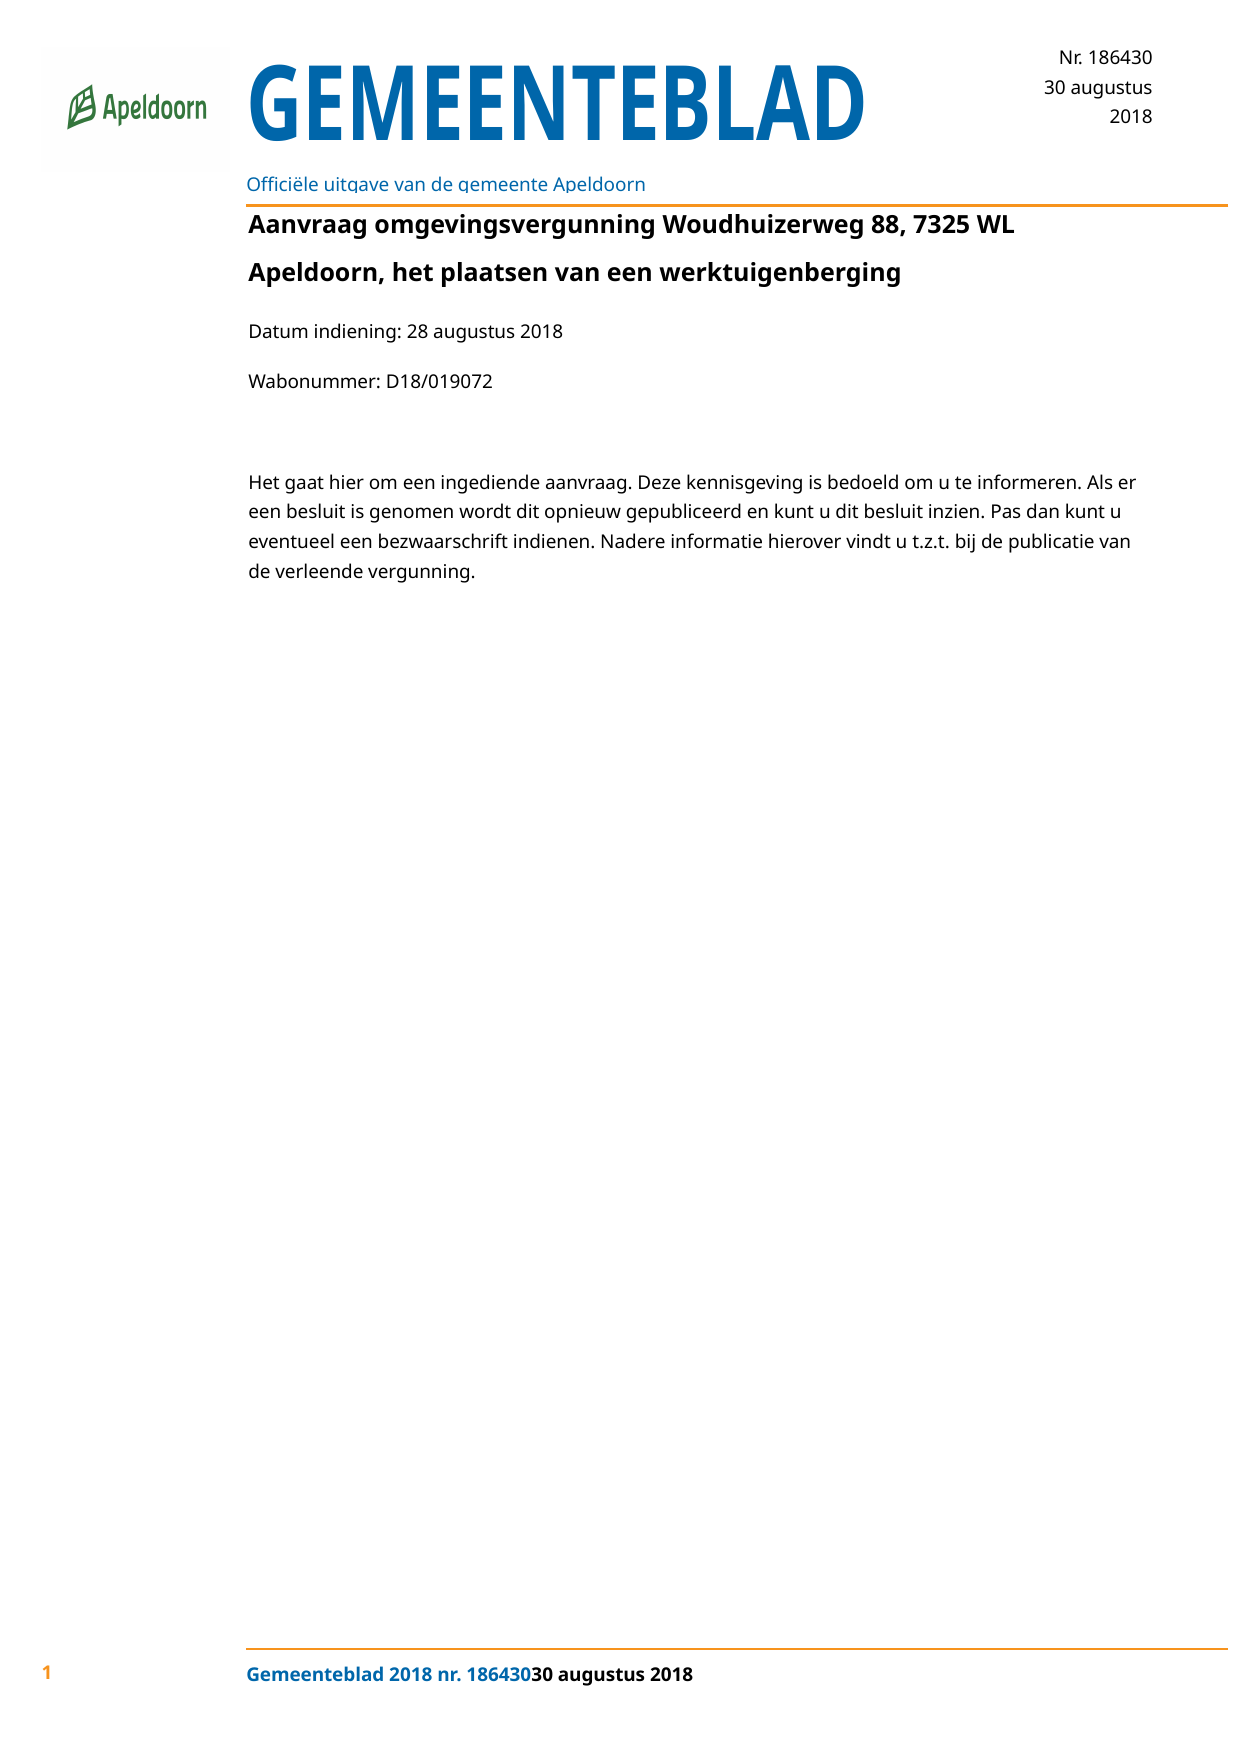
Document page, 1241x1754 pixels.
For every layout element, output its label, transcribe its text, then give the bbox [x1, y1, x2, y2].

text Datum indiening: 28 augustus 2018 [248, 318, 1152, 344]
text Het gaat hier om een ingediende aanvraag. Deze kennisgeving is bedoeld om u te informeren. Als er een besluit is genomen wordt dit opnieuw gepubliceerd en kunt u dit besluit inzien. Pas dan kunt u eventueel een bezwaarschrift indienen. Nadere informatie hierover vindt u t.z.t. bij de publicatie van de verleende vergunning. [248, 469, 1152, 584]
picture [41, 47, 231, 172]
text Wabonummer: D18/019072 [248, 368, 1152, 394]
text Aanvraag omgevingsvergunning Woudhuizerweg 88, 7325 WL Apeldoorn, het plaatsen van een werktuigenberging [248, 207, 1152, 288]
